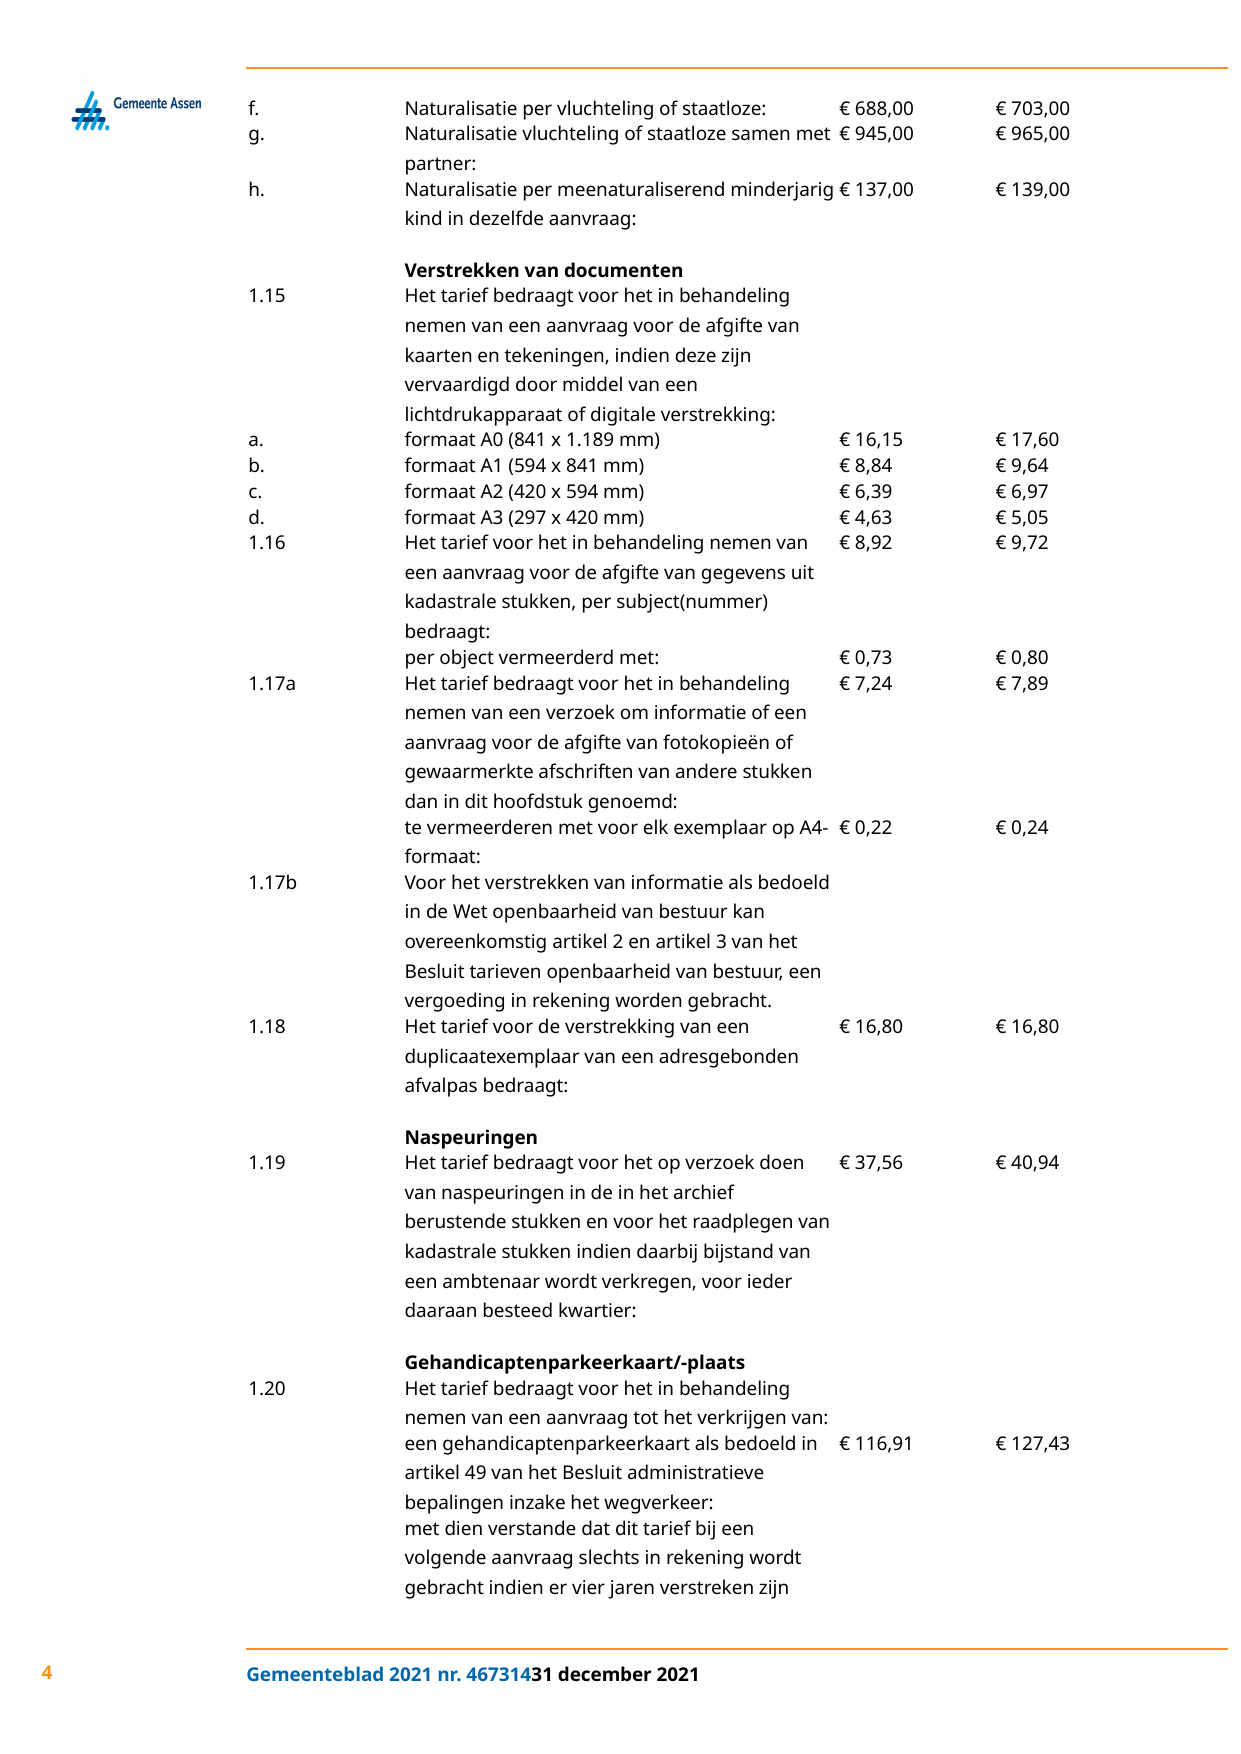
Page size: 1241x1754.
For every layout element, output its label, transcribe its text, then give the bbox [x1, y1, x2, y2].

table_cell 1.15 [248, 283, 404, 427]
table_cell [248, 644, 404, 670]
table_cell [248, 1124, 404, 1149]
table_cell € 17,60 [995, 427, 1152, 452]
table_cell € 8,92 [839, 530, 995, 644]
table_cell Voor het verstrekken van informatie als bedoeld in de Wet openbaarheid van bestuur kan overeenkomstig artikel 2 en artikel 3 van het Besluit tarieven openbaarheid van bestuur, een vergoeding in rekening worden gebracht. [404, 869, 839, 1013]
table_cell [995, 869, 1152, 1013]
table_cell € 6,39 [839, 478, 995, 504]
table_cell € 9,64 [995, 453, 1152, 478]
table_cell g. [248, 121, 404, 176]
table_cell [839, 1098, 995, 1124]
table_cell € 4,63 [839, 504, 995, 529]
table_cell Naspeuringen [404, 1124, 839, 1149]
table_cell [839, 1515, 995, 1600]
table_cell b. [248, 453, 404, 478]
table_cell [839, 283, 995, 427]
table_cell [248, 1349, 404, 1375]
table_cell € 8,84 [839, 453, 995, 478]
table_cell € 16,80 [995, 1013, 1152, 1098]
table_cell € 0,24 [995, 814, 1152, 869]
table_cell € 139,00 [995, 176, 1152, 231]
table_cell € 7,89 [995, 670, 1152, 814]
table_cell [248, 814, 404, 869]
table_cell Het tarief bedraagt voor het in behandeling nemen van een verzoek om informatie of een aanvraag voor de afgifte van fotokopieën of gewaarmerkte afschriften van andere stukken dan in dit hoofdstuk genoemd: [404, 670, 839, 814]
table_cell Naturalisatie per vluchteling of staatloze: [404, 95, 839, 121]
table_cell 1.18 [248, 1013, 404, 1098]
table_cell € 5,05 [995, 504, 1152, 529]
table_cell € 688,00 [839, 95, 995, 121]
table_cell [404, 231, 839, 257]
table_cell met dien verstande dat dit tarief bij een volgende aanvraag slechts in rekening wordt gebracht indien er vier jaren verstreken zijn [404, 1515, 839, 1600]
table_cell Naturalisatie per meenaturaliserend minderjarig kind in dezelfde aanvraag: [404, 176, 839, 231]
table_cell Verstrekken van documenten [404, 257, 839, 283]
table_cell [248, 1430, 404, 1515]
table_cell [995, 231, 1152, 257]
table_cell a. [248, 427, 404, 452]
table_cell [839, 1349, 995, 1375]
table_cell [995, 1375, 1152, 1430]
table_cell € 965,00 [995, 121, 1152, 176]
table_cell € 16,80 [839, 1013, 995, 1098]
table_cell Het tarief voor de verstrekking van een duplicaatexemplaar van een adresgebonden afvalpas bedraagt: [404, 1013, 839, 1098]
table_cell € 16,15 [839, 427, 995, 452]
table_cell Het tarief bedraagt voor het op verzoek doen van naspeuringen in de in het archief berustende stukken en voor het raadplegen van kadastrale stukken indien daarbij bijstand van een ambtenaar wordt verkregen, voor ieder daaraan besteed kwartier: [404, 1150, 839, 1323]
table_cell [995, 1349, 1152, 1375]
table_cell [248, 231, 404, 257]
table_cell [248, 1098, 404, 1124]
table_cell € 137,00 [839, 176, 995, 231]
table_cell € 7,24 [839, 670, 995, 814]
table_cell 1.17a [248, 670, 404, 814]
table_cell Het tarief voor het in behandeling nemen van een aanvraag voor de afgifte van gegevens uit kadastrale stukken, per subject(nummer) bedraagt: [404, 530, 839, 644]
table_cell € 6,97 [995, 478, 1152, 504]
picture [41, 47, 231, 172]
table_cell € 9,72 [995, 530, 1152, 644]
table_cell € 945,00 [839, 121, 995, 176]
table_cell Het tarief bedraagt voor het in behandeling nemen van een aanvraag voor de afgifte van kaarten en tekeningen, indien deze zijn vervaardigd door middel van een lichtdrukapparaat of digitale verstrekking: [404, 283, 839, 427]
table_cell [995, 1124, 1152, 1149]
table_cell [248, 257, 404, 283]
table_cell € 0,22 [839, 814, 995, 869]
table_cell [839, 869, 995, 1013]
table_cell per object vermeerderd met: [404, 644, 839, 670]
table_cell € 703,00 [995, 95, 1152, 121]
table_cell [839, 1323, 995, 1349]
table_cell [839, 257, 995, 283]
table_cell een gehandicaptenparkeerkaart als bedoeld in artikel 49 van het Besluit administratieve bepalingen inzake het wegverkeer: [404, 1430, 839, 1515]
table_cell € 37,56 [839, 1150, 995, 1323]
table_cell f. [248, 95, 404, 121]
table_cell te vermeerderen met voor elk exemplaar op A4-formaat: [404, 814, 839, 869]
table_cell Het tarief bedraagt voor het in behandeling nemen van een aanvraag tot het verkrijgen van: [404, 1375, 839, 1430]
table_cell € 0,80 [995, 644, 1152, 670]
table_cell € 116,91 [839, 1430, 995, 1515]
table_cell formaat A3 (297 x 420 mm) [404, 504, 839, 529]
table_cell [995, 283, 1152, 427]
table_cell 1.19 [248, 1150, 404, 1323]
table_cell 1.20 [248, 1375, 404, 1430]
table_cell [995, 257, 1152, 283]
table_cell [839, 1375, 995, 1430]
table_cell € 40,94 [995, 1150, 1152, 1323]
table_cell h. [248, 176, 404, 231]
table_cell [995, 1323, 1152, 1349]
table_cell formaat A1 (594 x 841 mm) [404, 453, 839, 478]
table_cell [404, 1323, 839, 1349]
table_cell d. [248, 504, 404, 529]
table_cell [248, 1323, 404, 1349]
table_cell [839, 231, 995, 257]
table_cell € 0,73 [839, 644, 995, 670]
table_cell c. [248, 478, 404, 504]
table_cell [995, 1098, 1152, 1124]
table_cell € 127,43 [995, 1430, 1152, 1515]
table_cell 1.17b [248, 869, 404, 1013]
table_cell Naturalisatie vluchteling of staatloze samen met partner: [404, 121, 839, 176]
table_cell formaat A2 (420 x 594 mm) [404, 478, 839, 504]
table_cell [839, 1124, 995, 1149]
table_cell [404, 1098, 839, 1124]
table_cell Gehandicaptenparkeerkaart/-plaats [404, 1349, 839, 1375]
table_cell 1.16 [248, 530, 404, 644]
table_cell [995, 1515, 1152, 1600]
table_cell [248, 1515, 404, 1600]
table_cell formaat A0 (841 x 1.189 mm) [404, 427, 839, 452]
